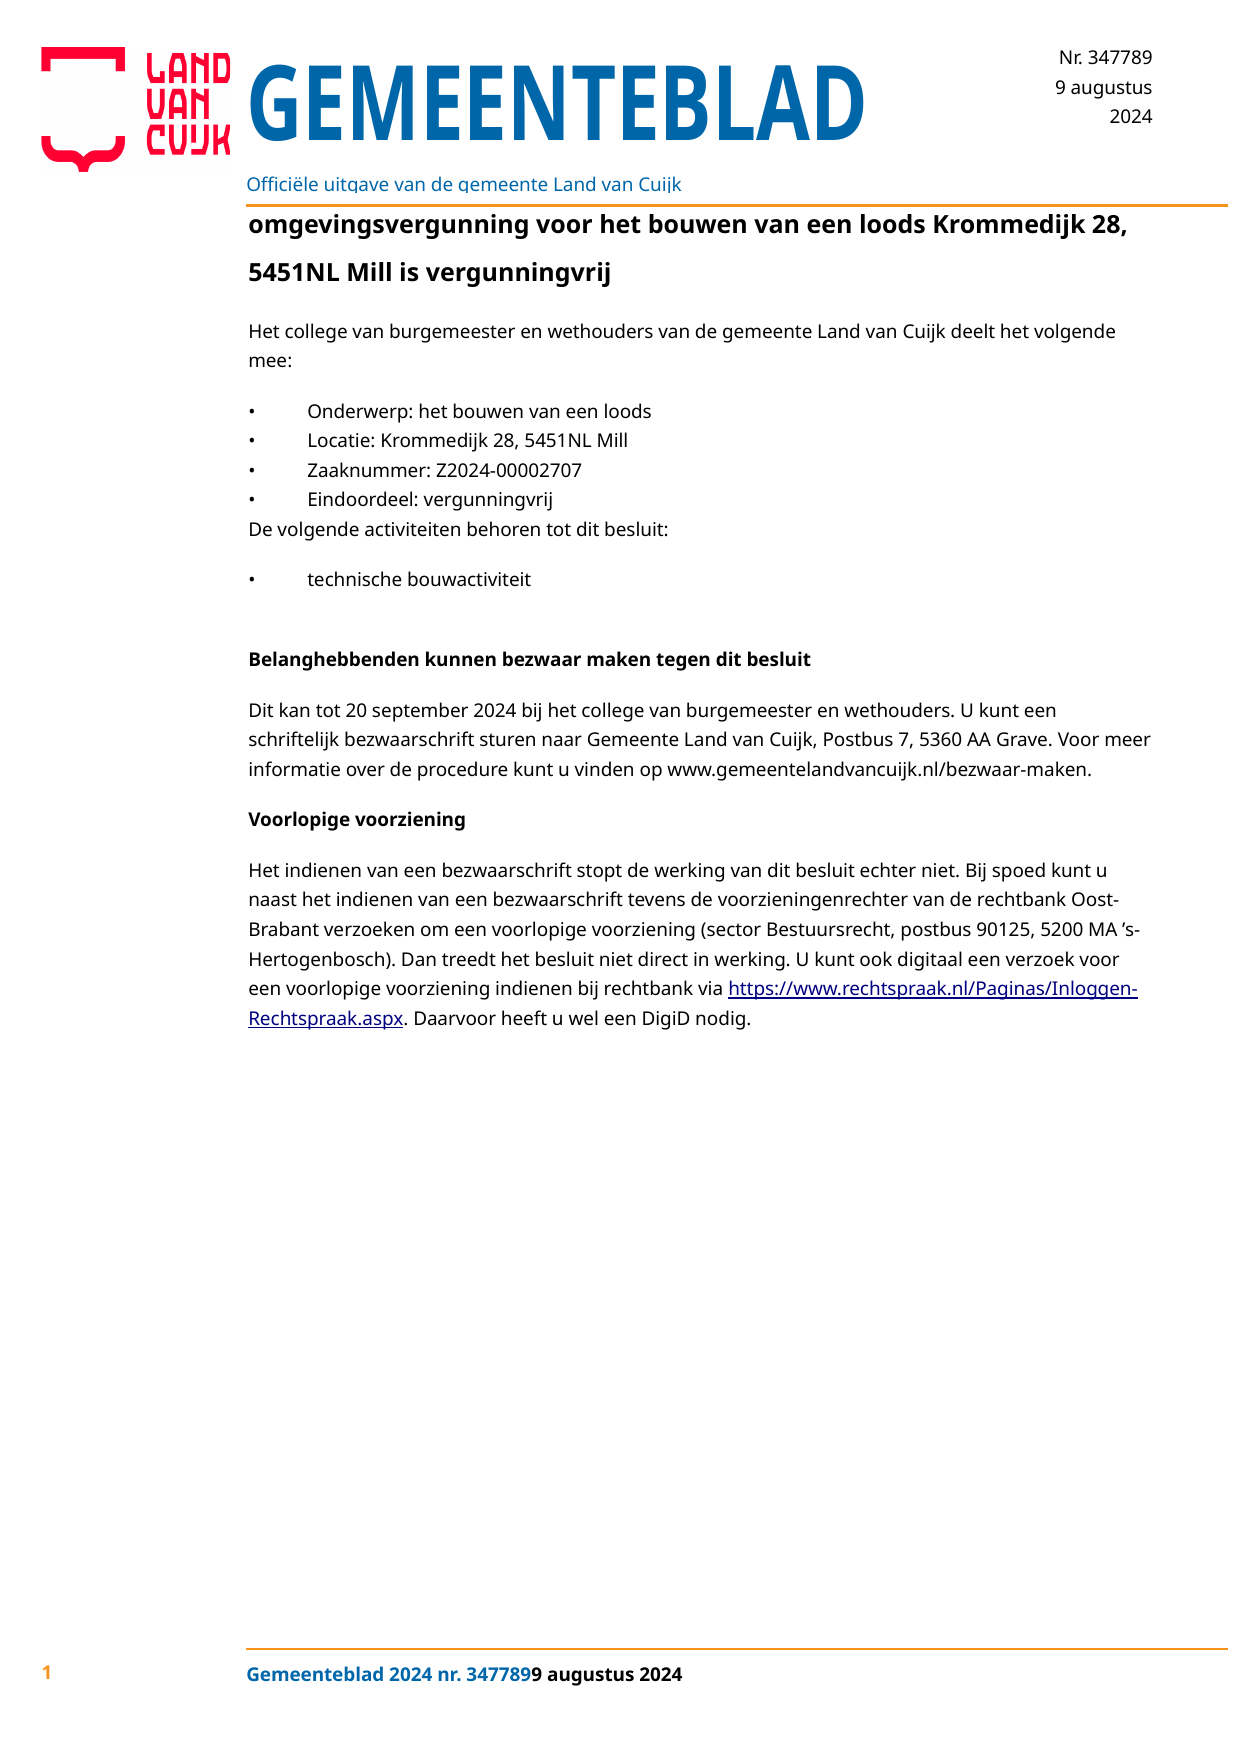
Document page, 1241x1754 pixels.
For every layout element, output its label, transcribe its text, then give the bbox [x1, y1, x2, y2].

picture [41, 47, 231, 172]
text Voorlopige voorziening [248, 807, 1152, 832]
list Eindoordeel: vergunningvrij [248, 487, 1152, 512]
text De volgende activiteiten behoren tot dit besluit: [248, 516, 1152, 542]
text omgevingsvergunning voor het bouwen van een loods Krommedijk 28, 5451NL Mill is vergunningvrij [248, 207, 1152, 288]
list Onderwerp: het bouwen van een loods [248, 398, 1152, 424]
list Zaaknummer: Z2024-00002707 [248, 457, 1152, 483]
text Belanghebbenden kunnen bezwaar maken tegen dit besluit [248, 647, 1152, 672]
text Het college van burgemeester en wethouders van de gemeente Land van Cuijk deelt het volgende mee: [248, 318, 1152, 373]
list technische bouwactiviteit [248, 567, 1152, 592]
text Dit kan tot 20 september 2024 bij het college van burgemeester en wethouders. U kunt een schriftelijk bezwaarschrift sturen naar Gemeente Land van Cuijk, Postbus 7, 5360 AA Grave. Voor meer informatie over de procedure kunt u vinden op www.gemeentelandvancuijk.nl/bezwaar-maken. [248, 697, 1152, 782]
text Het indienen van een bezwaarschrift stopt de werking van dit besluit echter niet. Bij spoed kunt u naast het indienen van een bezwaarschrift tevens de voorzieningenrechter van de rechtbank Oost-Brabant verzoeken om een voorlopige voorziening (sector Bestuursrecht, postbus 90125, 5200 MA ’s-Hertogenbosch). Dan treedt het besluit niet direct in werking. U kunt ook digitaal een verzoek voor een voorlopige voorziening indienen bij rechtbank via https://www.rechtspraak.nl/Paginas/Inloggen-Rechtspraak.aspx. Daarvoor heeft u wel een DigiD nodig. [248, 857, 1152, 1031]
list Locatie: Krommedijk 28, 5451NL Mill [248, 427, 1152, 453]
